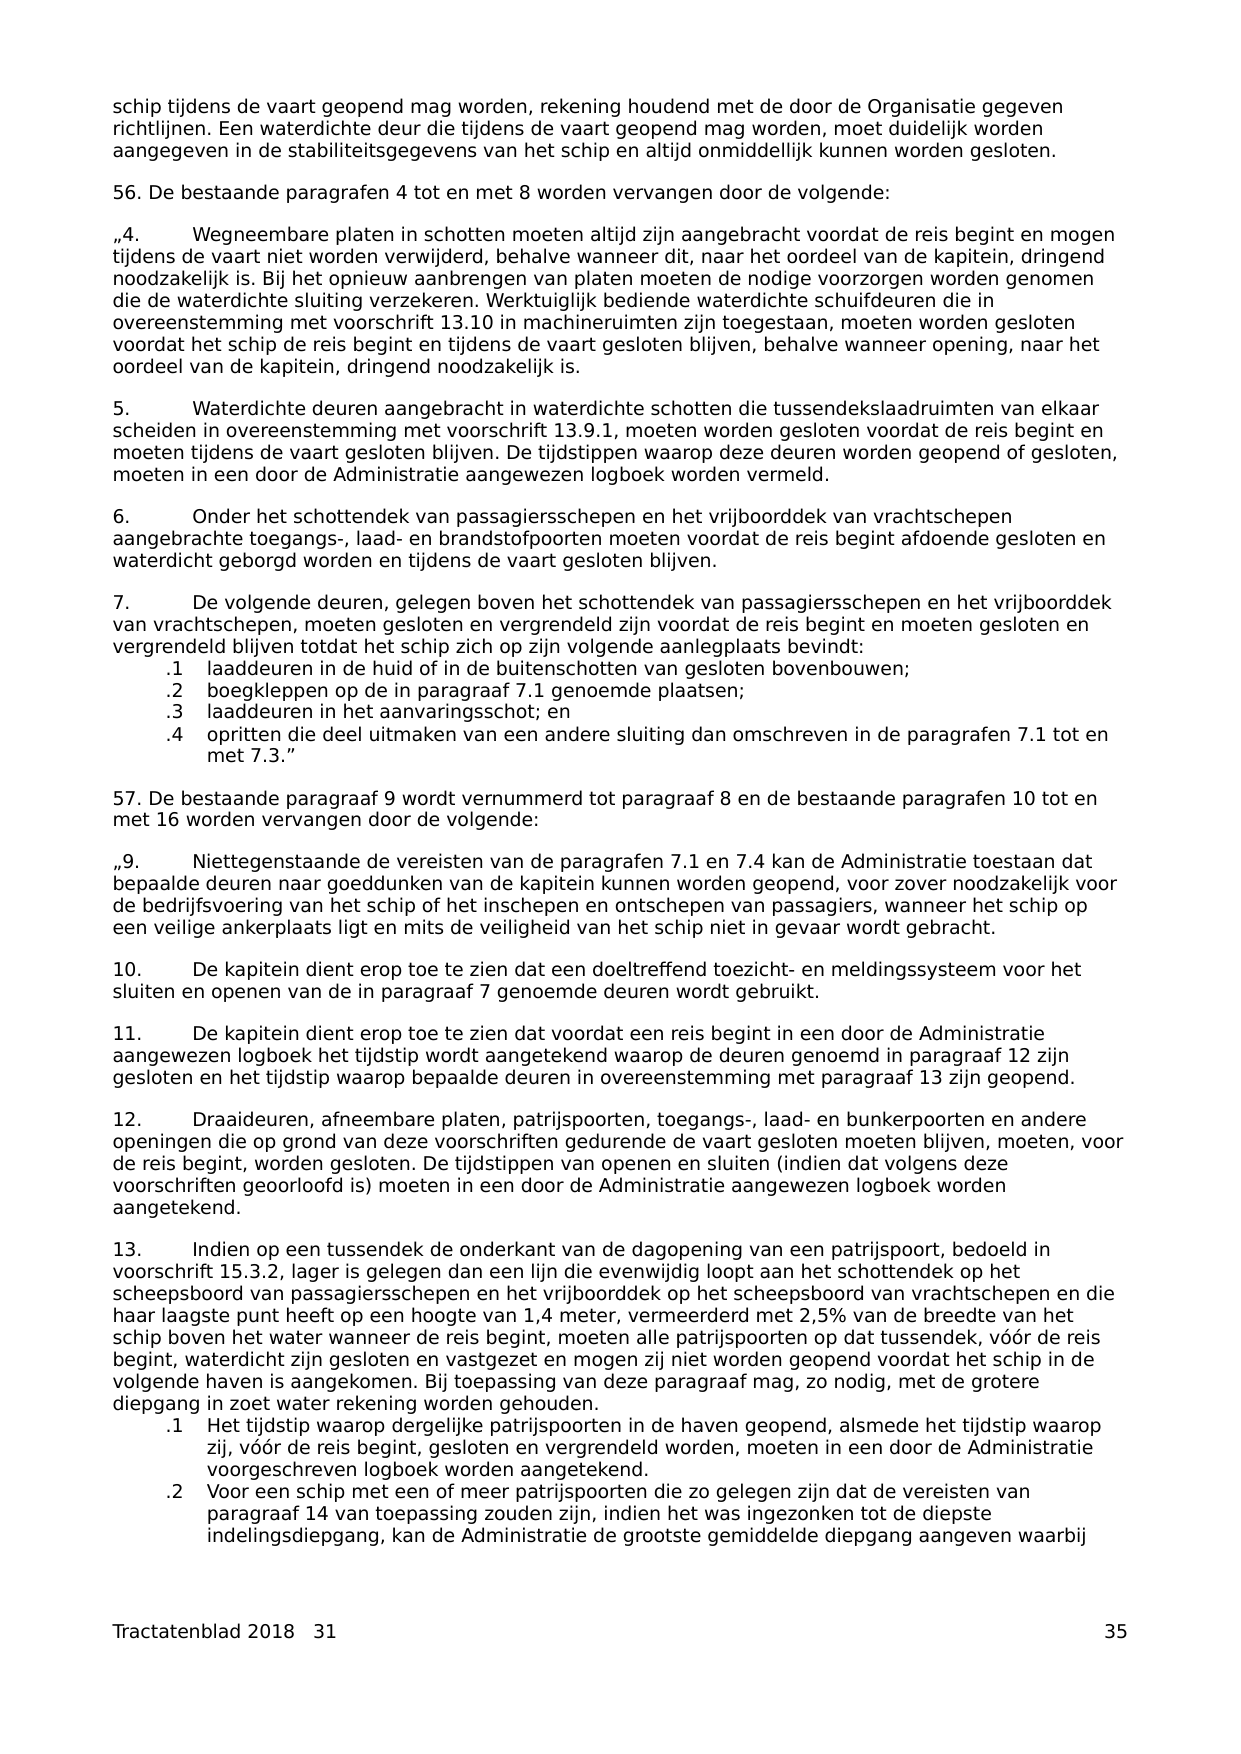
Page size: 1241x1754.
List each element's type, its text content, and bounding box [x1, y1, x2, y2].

text .3 laaddeuren in het aanvaringsschot; en [165, 701, 1128, 723]
text 12. Draaideuren, afneembare platen, patrijspoorten, toegangs-, laad- en bunkerpoorten en andere openingen die op grond van deze voorschriften gedurende de vaart gesloten moeten blijven, moeten, voor de reis begint, worden gesloten. De tijdstippen van openen en sluiten (indien dat volgens deze voorschriften geoorloofd is) moeten in een door de Administratie aangewezen logboek worden aangetekend. [112, 1109, 1128, 1219]
text 10. De kapitein dient erop toe te zien dat een doeltreffend toezicht- en meldingssysteem voor het sluiten en openen van de in paragraaf 7 genoemde deuren wordt gebruikt. [112, 959, 1128, 1003]
text .4 opritten die deel uitmaken van een andere sluiting dan omschreven in de paragrafen 7.1 tot en met 7.3.” [165, 723, 1128, 767]
text 7. De volgende deuren, gelegen boven het schottendek van passagiersschepen en het vrijboorddek van vrachtschepen, moeten gesloten en vergrendeld zijn voordat de reis begint en moeten gesloten en vergrendeld blijven totdat het schip zich op zijn volgende aanlegplaats bevindt: [112, 592, 1128, 657]
text 57. De bestaande paragraaf 9 wordt vernummerd tot paragraaf 8 en de bestaande paragrafen 10 tot en met 16 worden vervangen door de volgende: [112, 787, 1128, 831]
text 5. Waterdichte deuren aangebracht in waterdichte schotten die tussendekslaadruimten van elkaar scheiden in overeenstemming met voorschrift 13.9.1, moeten worden gesloten voordat de reis begint en moeten tijdens de vaart gesloten blijven. De tijdstippen waarop deze deuren worden geopend of gesloten, moeten in een door de Administratie aangewezen logboek worden vermeld. [112, 398, 1128, 486]
text 11. De kapitein dient erop toe te zien dat voordat een reis begint in een door de Administratie aangewezen logboek het tijdstip wordt aangetekend waarop de deuren genoemd in paragraaf 12 zijn gesloten en het tijdstip waarop bepaalde deuren in overeenstemming met paragraaf 13 zijn geopend. [112, 1023, 1128, 1089]
text .1 Het tijdstip waarop dergelijke patrijspoorten in de haven geopend, alsmede het tijdstip waarop zij, vóór de reis begint, gesloten en vergrendeld worden, moeten in een door de Administratie voorgeschreven logboek worden aangetekend. [165, 1415, 1128, 1481]
text .2 boegkleppen op de in paragraaf 7.1 genoemde plaatsen; [165, 679, 1128, 701]
text 6. Onder het schottendek van passagiersschepen en het vrijboorddek van vrachtschepen aangebrachte toegangs-, laad- en brandstofpoorten moeten voordat de reis begint afdoende gesloten en waterdicht geborgd worden en tijdens de vaart gesloten blijven. [112, 506, 1128, 572]
text .1 laaddeuren in de huid of in de buitenschotten van gesloten bovenbouwen; [165, 657, 1128, 679]
text „9. Niettegenstaande de vereisten van de paragrafen 7.1 en 7.4 kan de Administratie toestaan dat bepaalde deuren naar goeddunken van de kapitein kunnen worden geopend, voor zover noodzakelijk voor de bedrijfsvoering van het schip of het inschepen en ontschepen van passagiers, wanneer het schip op een veilige ankerplaats ligt en mits de veiligheid van het schip niet in gevaar wordt gebracht. [112, 851, 1128, 939]
text „4. Wegneembare platen in schotten moeten altijd zijn aangebracht voordat de reis begint en mogen tijdens de vaart niet worden verwijderd, behalve wanneer dit, naar het oordeel van de kapitein, dringend noodzakelijk is. Bij het opnieuw aanbrengen van platen moeten de nodige voorzorgen worden genomen die de waterdichte sluiting verzekeren. Werktuiglijk bediende waterdichte schuifdeuren die in overeenstemming met voorschrift 13.10 in machineruimten zijn toegestaan, moeten worden gesloten voordat het schip de reis begint en tijdens de vaart gesloten blijven, behalve wanneer opening, naar het oordeel van de kapitein, dringend noodzakelijk is. [112, 224, 1128, 378]
text schip tijdens de vaart geopend mag worden, rekening houdend met de door de Organisatie gegeven richtlijnen. Een waterdichte deur die tijdens de vaart geopend mag worden, moet duidelijk worden aangegeven in de stabiliteitsgegevens van het schip en altijd onmiddellijk kunnen worden gesloten. [112, 96, 1128, 162]
text 13. Indien op een tussendek de onderkant van de dagopening van een patrijspoort, bedoeld in voorschrift 15.3.2, lager is gelegen dan een lijn die evenwijdig loopt aan het schottendek op het scheepsboord van passagiersschepen en het vrijboorddek op het scheepsboord van vrachtschepen en die haar laagste punt heeft op een hoogte van 1,4 meter, vermeerderd met 2,5% van de breedte van het schip boven het water wanneer de reis begint, moeten alle patrijspoorten op dat tussendek, vóór de reis begint, waterdicht zijn gesloten en vastgezet en mogen zij niet worden geopend voordat het schip in de volgende haven is aangekomen. Bij toepassing van deze paragraaf mag, zo nodig, met de grotere diepgang in zoet water rekening worden gehouden. [112, 1239, 1128, 1415]
text .2 Voor een schip met een of meer patrijspoorten die zo gelegen zijn dat de vereisten van paragraaf 14 van toepassing zouden zijn, indien het was ingezonken tot de diepste indelingsdiepgang, kan de Administratie de grootste gemiddelde diepgang aangeven waarbij [165, 1481, 1128, 1547]
text 56. De bestaande paragrafen 4 tot en met 8 worden vervangen door de volgende: [112, 182, 1128, 204]
